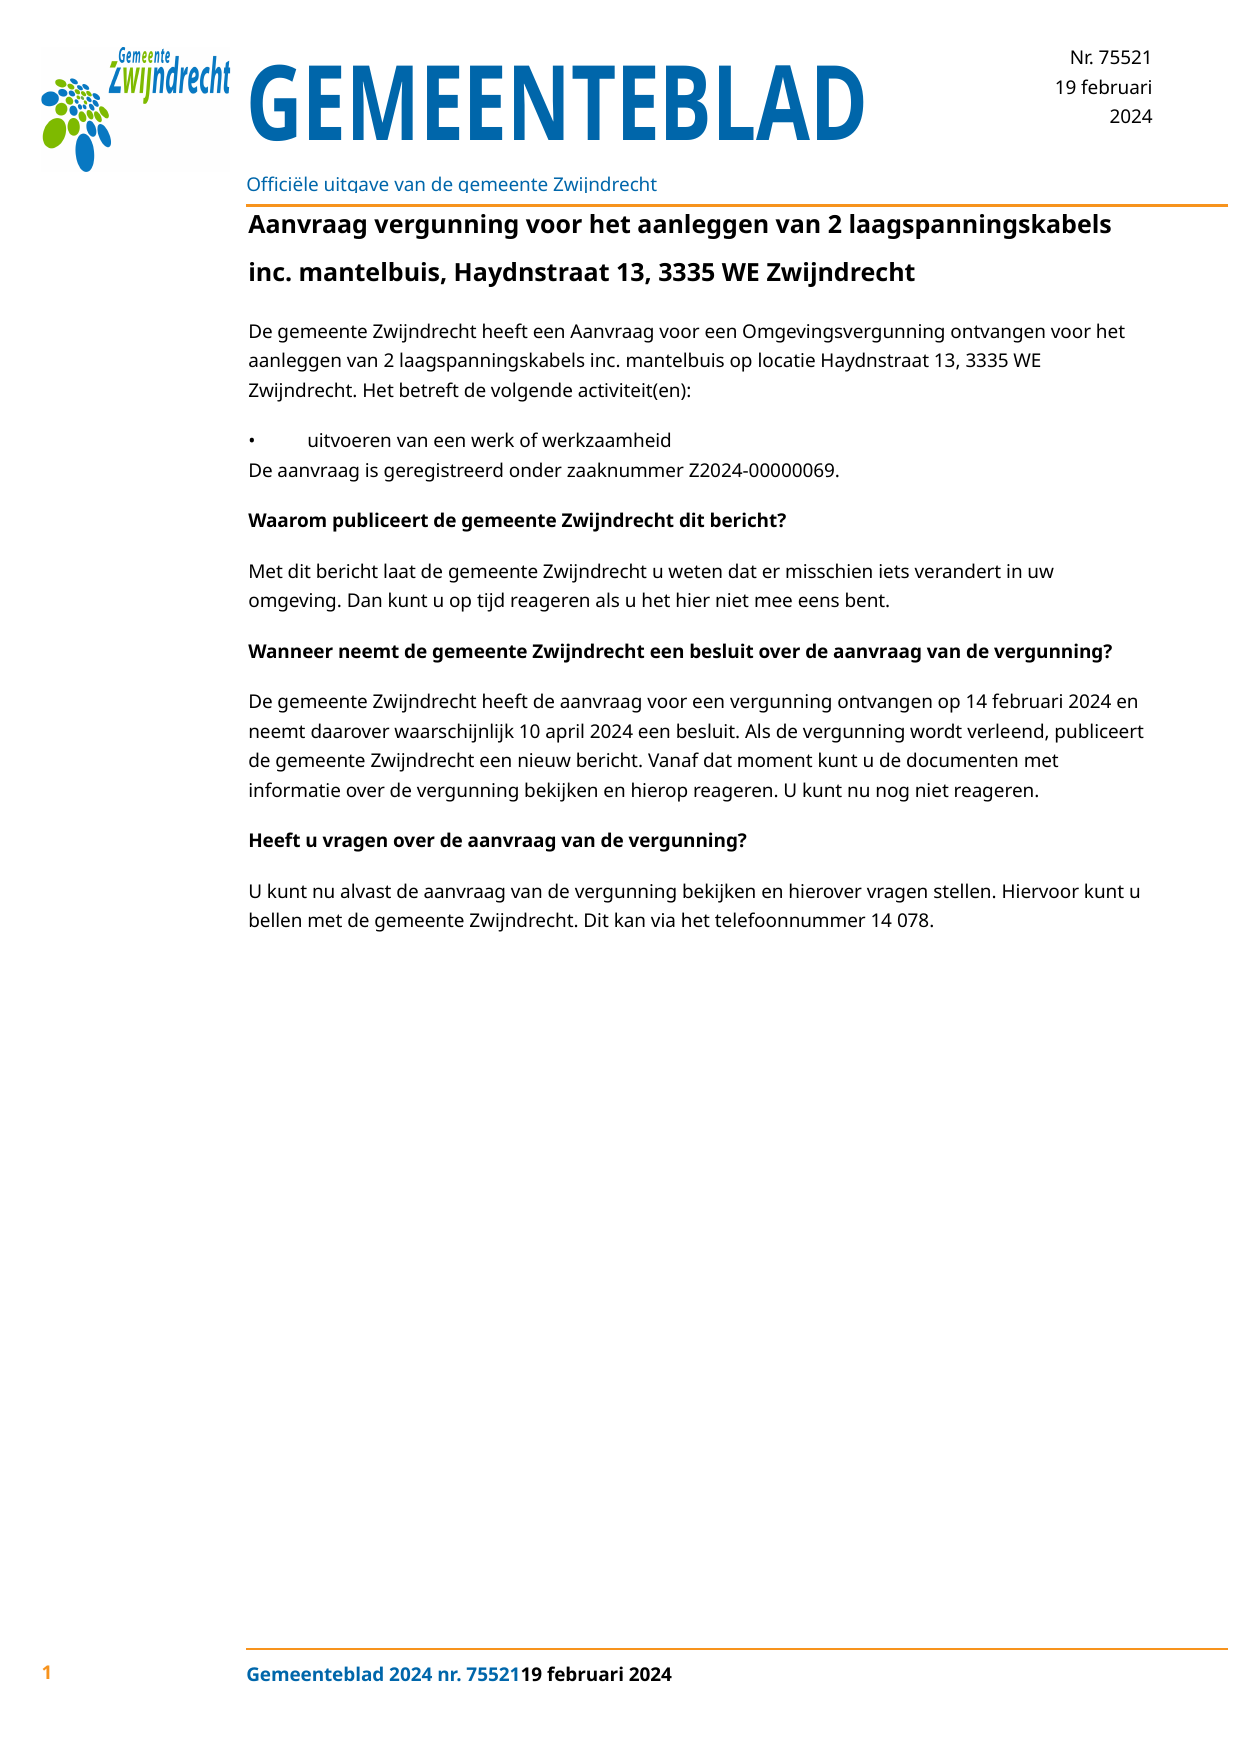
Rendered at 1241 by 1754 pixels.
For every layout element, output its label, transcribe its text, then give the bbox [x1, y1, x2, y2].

text De gemeente Zwijndrecht heeft een Aanvraag voor een Omgevingsvergunning ontvangen voor het aanleggen van 2 laagspanningskabels inc. mantelbuis op locatie Haydnstraat 13, 3335 WE Zwijndrecht. Het betreft de volgende activiteit(en): [248, 318, 1152, 403]
text Heeft u vragen over de aanvraag van de vergunning? [248, 827, 1152, 853]
text Wanneer neemt de gemeente Zwijndrecht een besluit over de aanvraag van de vergunning? [248, 638, 1152, 664]
text Aanvraag vergunning voor het aanleggen van 2 laagspanningskabels inc. mantelbuis, Haydnstraat 13, 3335 WE Zwijndrecht [248, 207, 1152, 288]
text Met dit bericht laat de gemeente Zwijndrecht u weten dat er misschien iets verandert in uw omgeving. Dan kunt u op tijd reageren als u het hier niet mee eens bent. [248, 558, 1152, 613]
list uitvoeren van een werk of werkzaamheid [248, 427, 1152, 453]
picture [41, 47, 231, 172]
text De gemeente Zwijndrecht heeft de aanvraag voor een vergunning ontvangen op 14 februari 2024 en neemt daarover waarschijnlijk 10 april 2024 een besluit. Als de vergunning wordt verleend, publiceert de gemeente Zwijndrecht een nieuw bericht. Vanaf dat moment kunt u de documenten met informatie over de vergunning bekijken en hierop reageren. U kunt nu nog niet reageren. [248, 688, 1152, 803]
text Waarom publiceert de gemeente Zwijndrecht dit bericht? [248, 507, 1152, 533]
text U kunt nu alvast de aanvraag van de vergunning bekijken en hierover vragen stellen. Hiervoor kunt u bellen met de gemeente Zwijndrecht. Dit kan via het telefoonnummer 14 078. [248, 878, 1152, 933]
text De aanvraag is geregistreerd onder zaaknummer Z2024-00000069. [248, 457, 1152, 483]
